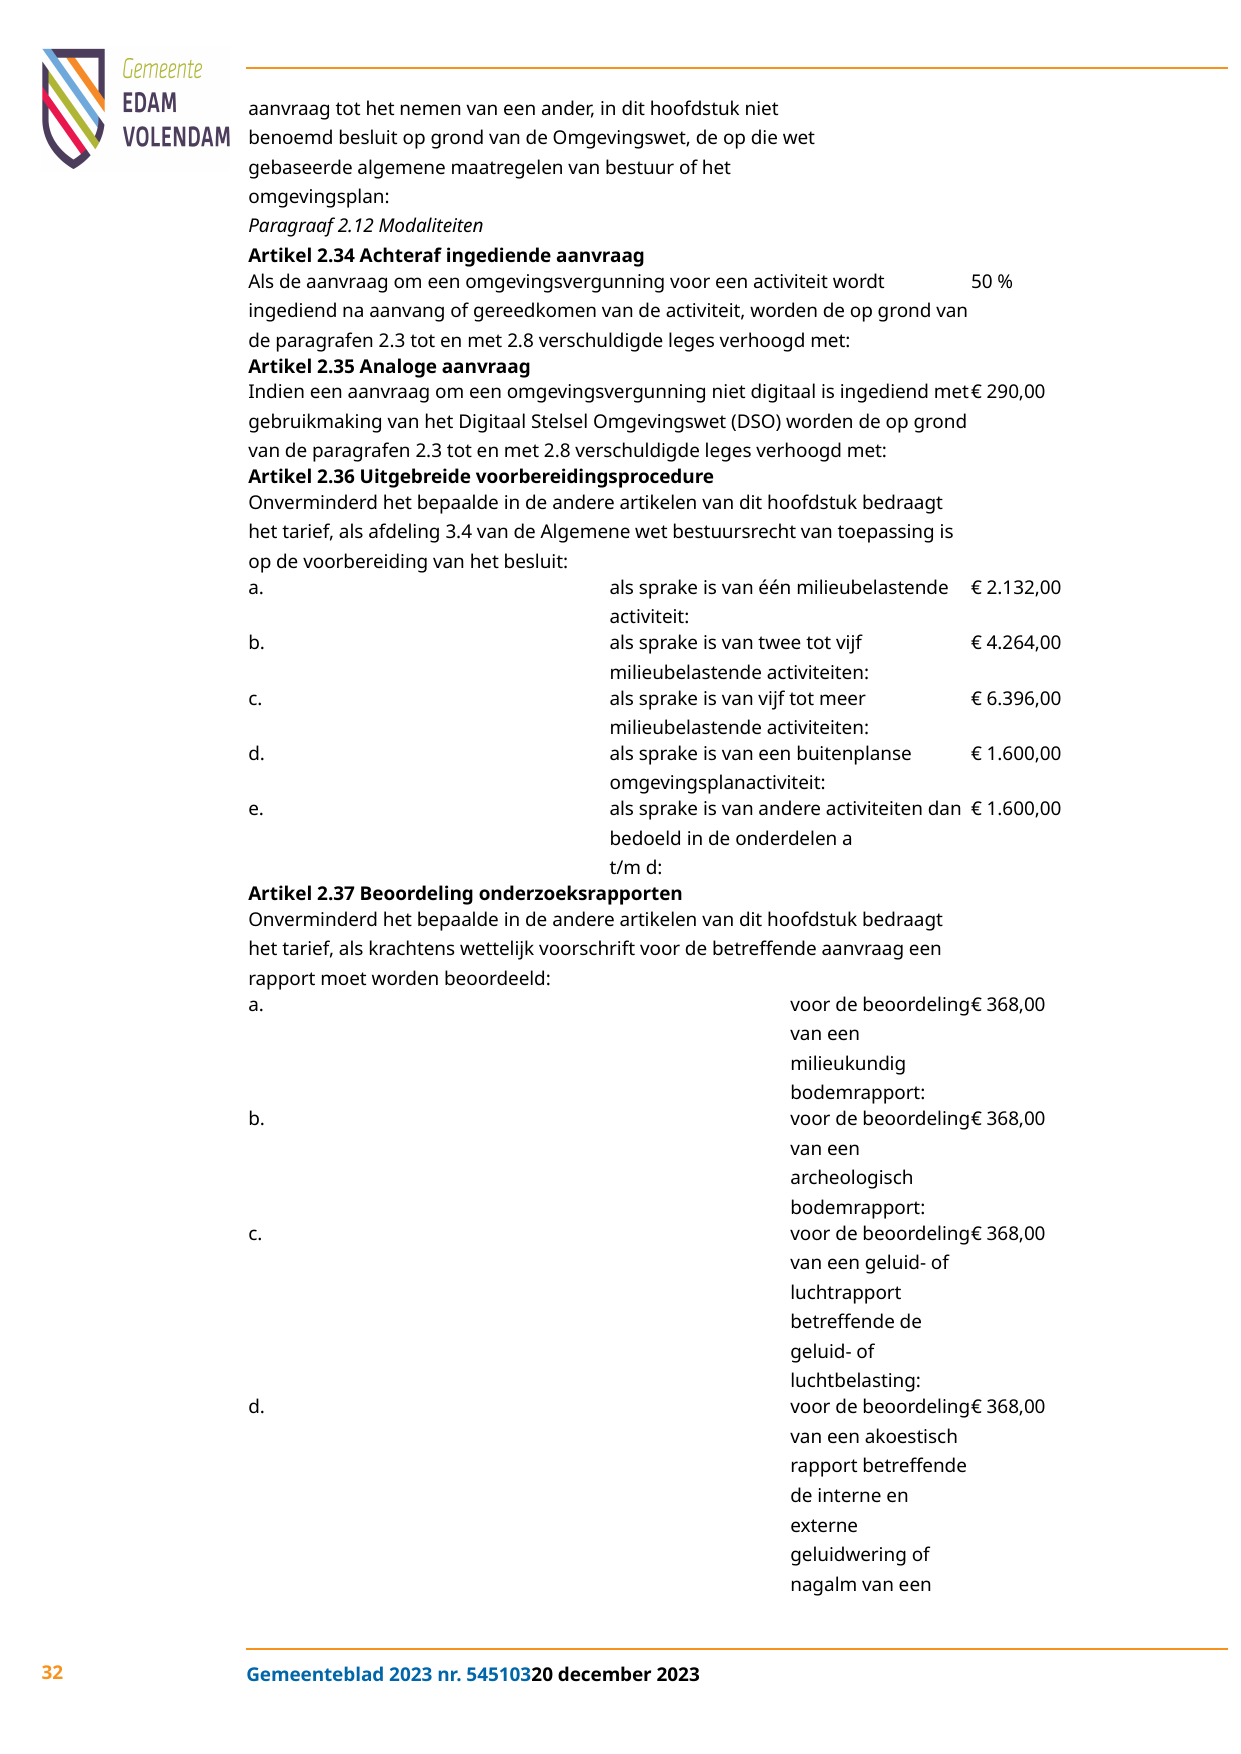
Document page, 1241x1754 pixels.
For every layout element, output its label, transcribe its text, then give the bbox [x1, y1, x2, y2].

table_cell c. [248, 685, 609, 740]
table_cell € 1.600,00 [971, 795, 1152, 880]
table_cell [850, 95, 1152, 209]
table_cell d. [248, 740, 609, 795]
table_cell b. [248, 629, 609, 685]
table_header [971, 242, 1152, 268]
table_cell als sprake is van een buitenplanse omgevingsplanactiviteit: [609, 740, 971, 795]
table_cell 50 % [971, 268, 1152, 353]
table_cell e. [248, 795, 609, 880]
table_cell [971, 353, 1152, 378]
table_cell als sprake is van vijf tot meer milieubelastende activiteiten: [609, 685, 971, 740]
table_cell Onverminderd het bepaalde in de andere artikelen van dit hoofdstuk bedraagt het tarief, als krachtens wettelijk voorschrift voor de betreffende aanvraag een rapport moet worden beoordeeld: [248, 906, 971, 991]
table_cell € 6.396,00 [971, 685, 1152, 740]
table_cell a. [248, 574, 609, 629]
table_cell b. [248, 1105, 790, 1220]
table_cell als sprake is van andere activiteiten dan bedoeld in de onderdelen a t/m d: [609, 795, 971, 880]
table_cell Indien een aanvraag om een omgevingsvergunning niet digitaal is ingediend met gebruikmaking van het Digitaal Stelsel Omgevingswet (DSO) worden de op grond van de paragrafen 2.3 tot en met 2.8 verschuldigde leges verhoogd met: [248, 379, 971, 463]
table_cell c. [248, 1220, 790, 1393]
table_cell als sprake is van één milieubelastende activiteit: [609, 574, 971, 629]
table_cell € 368,00 [971, 991, 1152, 1105]
picture [41, 47, 231, 172]
table_cell € 4.264,00 [971, 629, 1152, 685]
table_cell Artikel 2.37 Beoordeling onderzoeksrapporten [248, 880, 971, 906]
table_cell d. [248, 1394, 790, 1597]
table_cell voor de beoordeling van een akoestisch rapport betreffende de interne en externe geluidwering of nagalm van een [790, 1394, 971, 1597]
table_cell € 368,00 [971, 1220, 1152, 1393]
table_cell Artikel 2.36 Uitgebreide voorbereidingsprocedure [248, 464, 971, 489]
table_cell [971, 489, 1152, 574]
table_cell [971, 906, 1152, 991]
table_cell € 368,00 [971, 1105, 1152, 1220]
table_cell [971, 880, 1152, 906]
table_cell [971, 464, 1152, 489]
table_cell voor de beoordeling van een archeologisch bodemrapport: [790, 1105, 971, 1220]
table_cell Artikel 2.35 Analoge aanvraag [248, 353, 971, 378]
text Paragraaf 2.12 Modaliteiten [248, 212, 1152, 238]
table_cell € 368,00 [971, 1394, 1152, 1597]
table_cell a. [248, 991, 790, 1105]
table_cell als sprake is van twee tot vijf milieubelastende activiteiten: [609, 629, 971, 685]
table_cell € 2.132,00 [971, 574, 1152, 629]
table_cell voor de beoordeling van een geluid- of luchtrapport betreffende de geluid- of luchtbelasting: [790, 1220, 971, 1393]
table_cell € 290,00 [971, 379, 1152, 463]
table_cell € 1.600,00 [971, 740, 1152, 795]
table_header Artikel 2.34 Achteraf ingediende aanvraag [248, 242, 971, 268]
table_cell Onverminderd het bepaalde in de andere artikelen van dit hoofdstuk bedraagt het tarief, als afdeling 3.4 van de Algemene wet bestuursrecht van toepassing is op de voorbereiding van het besluit: [248, 489, 971, 574]
table_cell voor de beoordeling van een milieukundig bodemrapport: [790, 991, 971, 1105]
table_cell aanvraag tot het nemen van een ander, in dit hoofdstuk niet benoemd besluit op grond van de Omgevingswet, de op die wet gebaseerde algemene maatregelen van bestuur of het omgevingsplan: [248, 95, 850, 209]
table_cell Als de aanvraag om een omgevingsvergunning voor een activiteit wordt ingediend na aanvang of gereedkomen van de activiteit, worden de op grond van de paragrafen 2.3 tot en met 2.8 verschuldigde leges verhoogd met: [248, 268, 971, 353]
